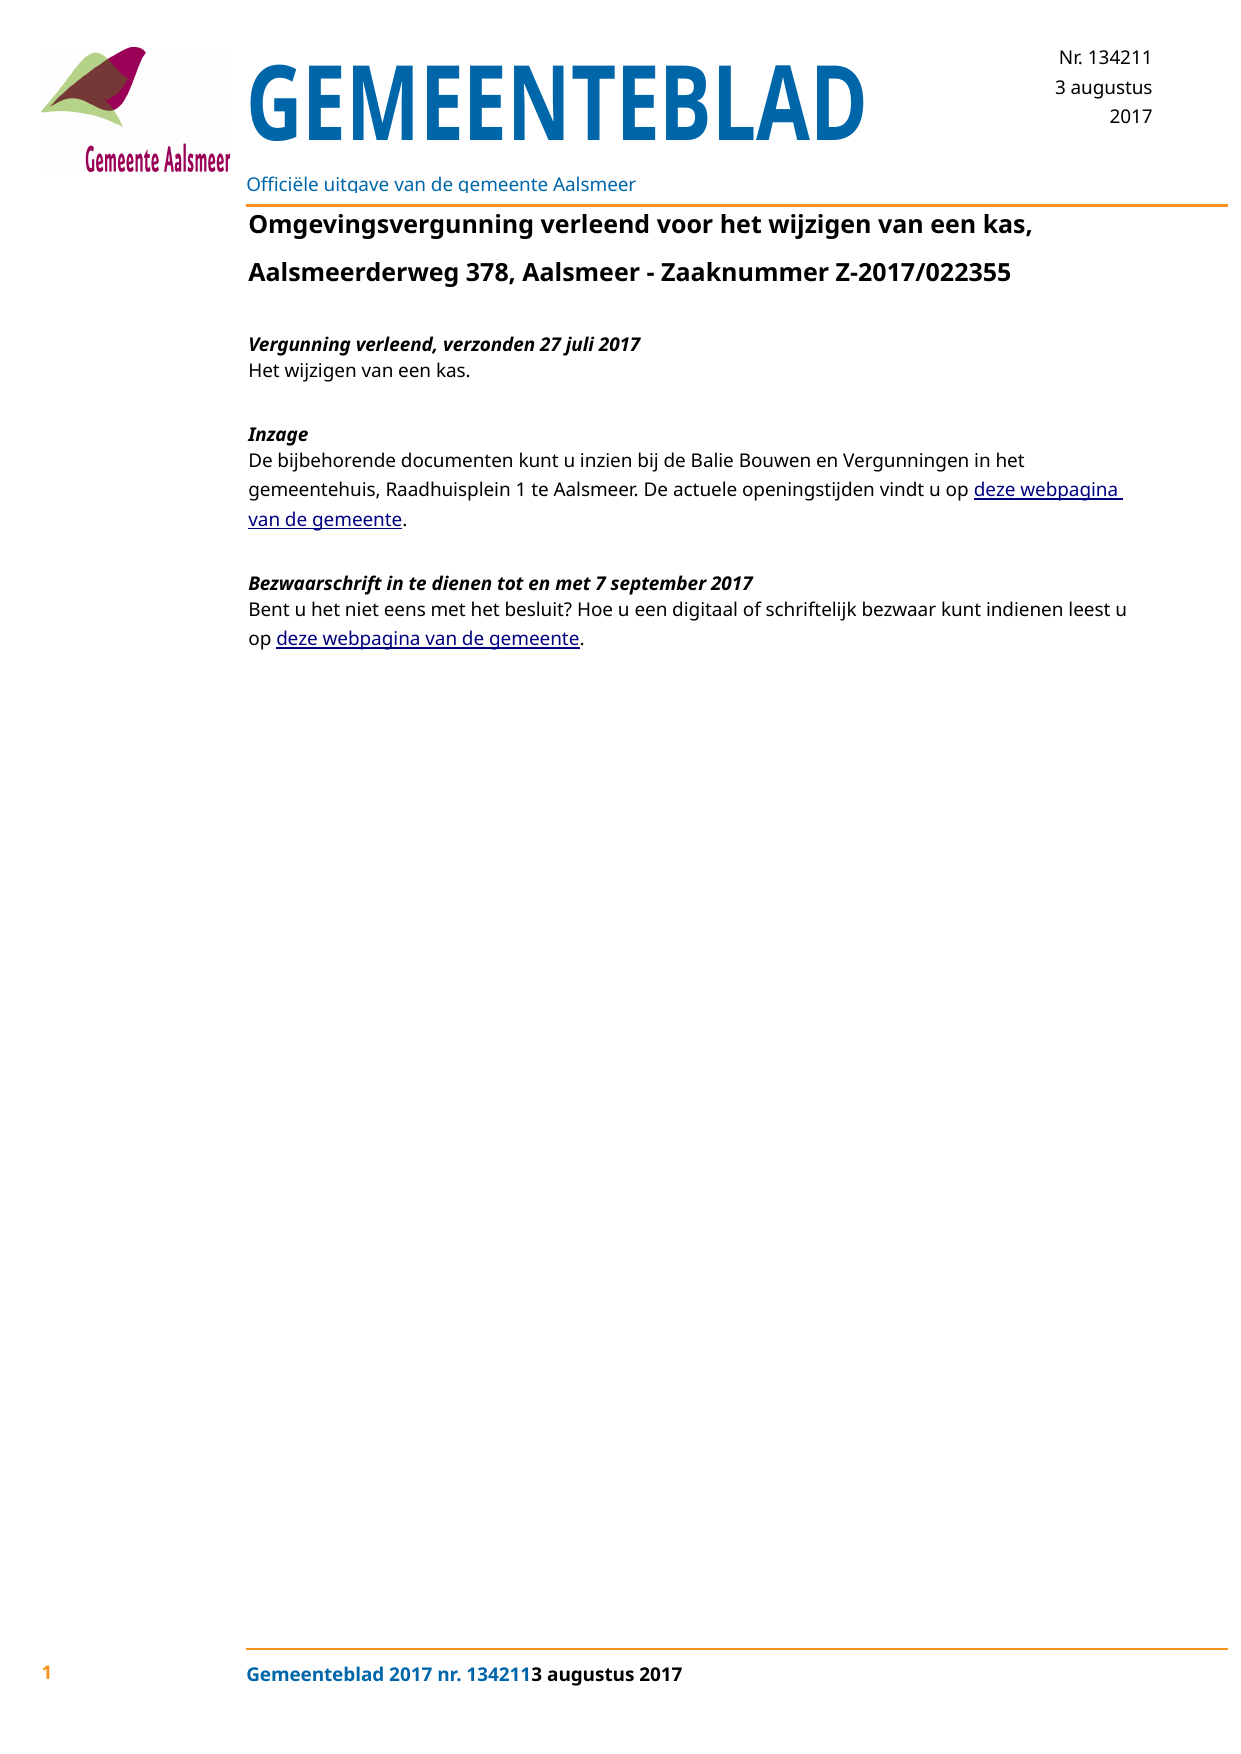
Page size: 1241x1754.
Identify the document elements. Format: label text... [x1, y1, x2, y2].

text De bijbehorende documenten kunt u inzien bij de Balie Bouwen en Vergunningen in het gemeentehuis, Raadhuisplein 1 te Aalsmeer. De actuele openingstijden vindt u op deze webpagina van de gemeente. [248, 447, 1152, 532]
picture [41, 47, 231, 172]
text Inzage [248, 421, 1152, 447]
text Bezwaarschrift in te dienen tot en met 7 september 2017 [248, 570, 1152, 596]
text Het wijzigen van een kas. [248, 357, 1152, 383]
text Omgevingsvergunning verleend voor het wijzigen van een kas, Aalsmeerderweg 378, Aalsmeer - Zaaknummer Z-2017/022355 [248, 207, 1152, 288]
text Vergunning verleend, verzonden 27 juli 2017 [248, 331, 1152, 357]
text Bent u het niet eens met het besluit? Hoe u een digitaal of schriftelijk bezwaar kunt indienen leest u op deze webpagina van de gemeente. [248, 596, 1152, 651]
